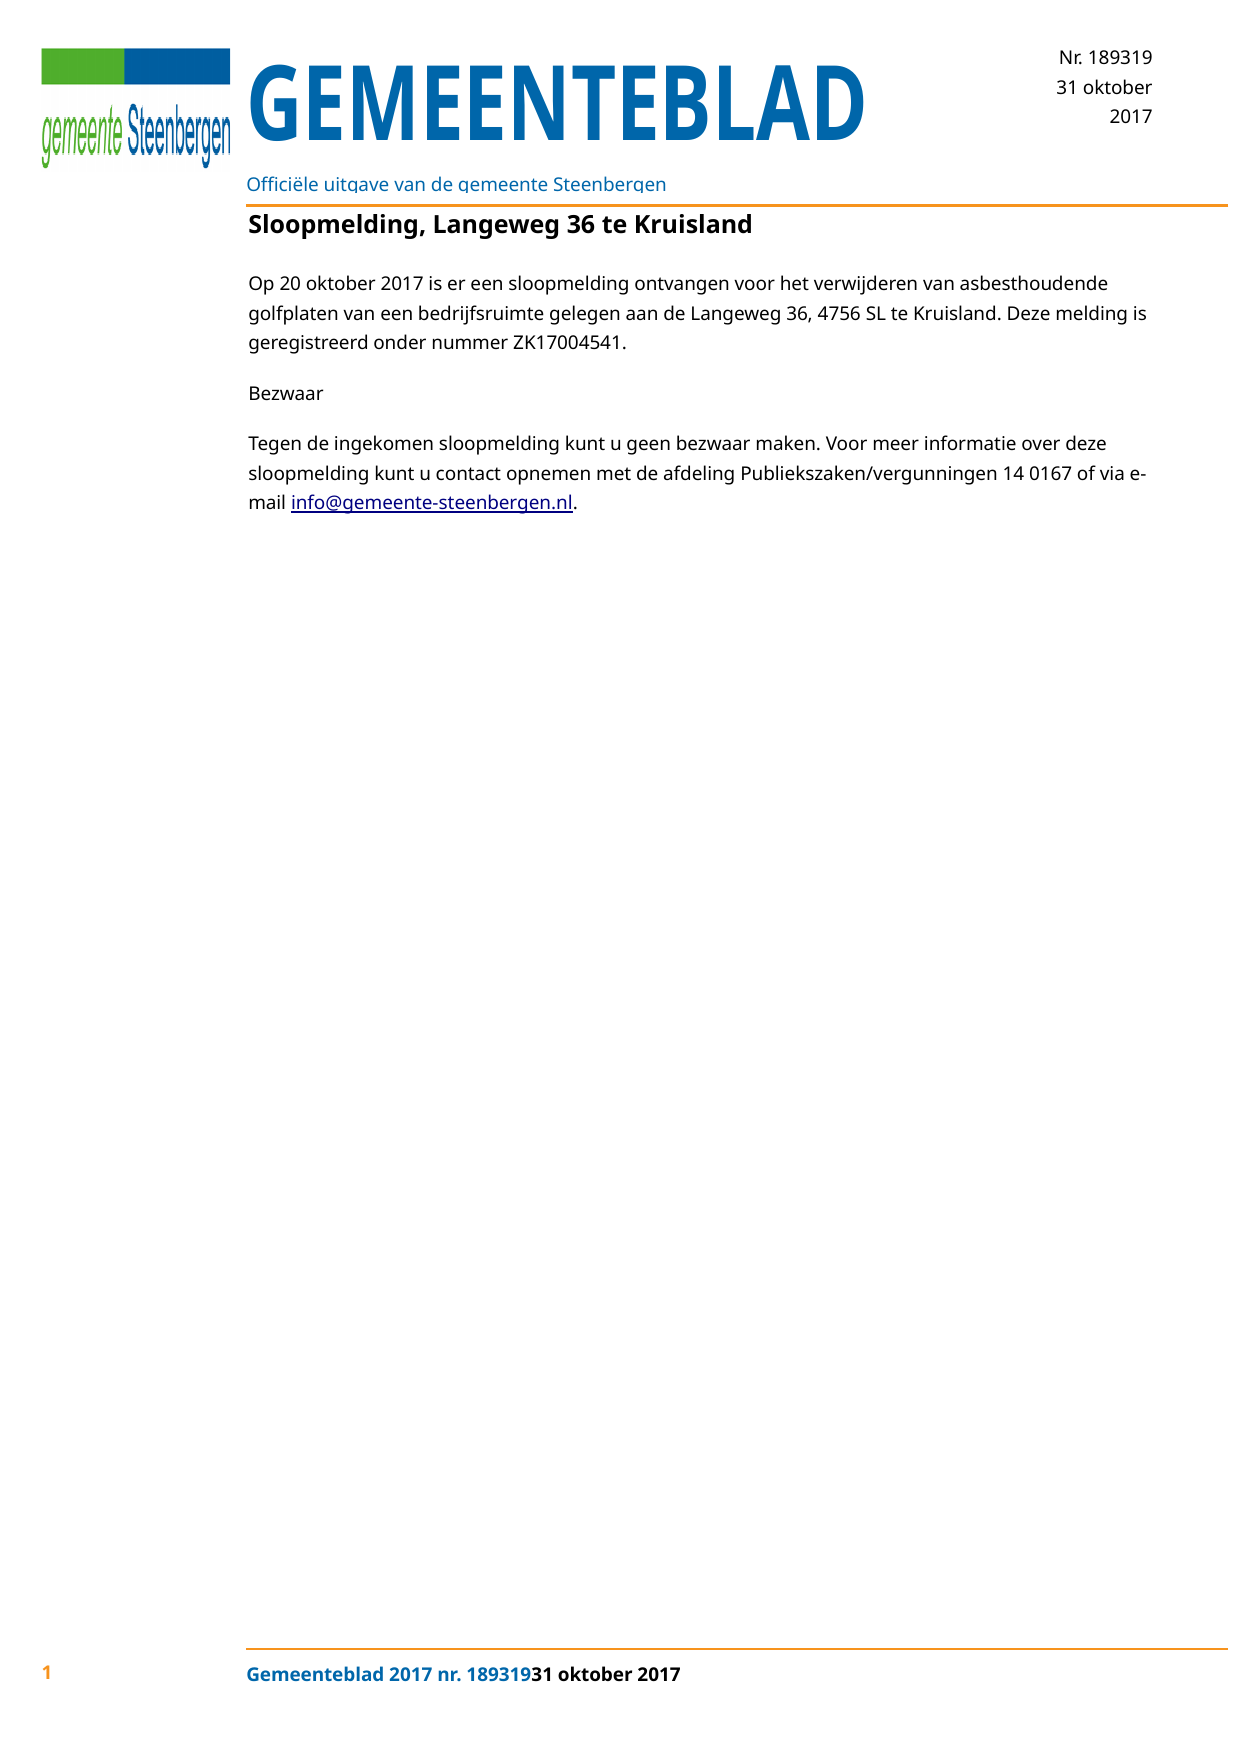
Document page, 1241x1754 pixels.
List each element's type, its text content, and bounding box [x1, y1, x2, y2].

text Sloopmelding, Langeweg 36 te Kruisland [248, 207, 1152, 241]
text Bezwaar [248, 380, 1152, 406]
text Op 20 oktober 2017 is er een sloopmelding ontvangen voor het verwijderen van asbesthoudende golfplaten van een bedrijfsruimte gelegen aan de Langeweg 36, 4756 SL te Kruisland. Deze melding is geregistreerd onder nummer ZK17004541. [248, 270, 1152, 355]
text Tegen de ingekomen sloopmelding kunt u geen bezwaar maken. Voor meer informatie over deze sloopmelding kunt u contact opnemen met de afdeling Publiekszaken/vergunningen 14 0167 of via e-mail info@gemeente-steenbergen.nl. [248, 430, 1152, 515]
picture [41, 47, 231, 172]
